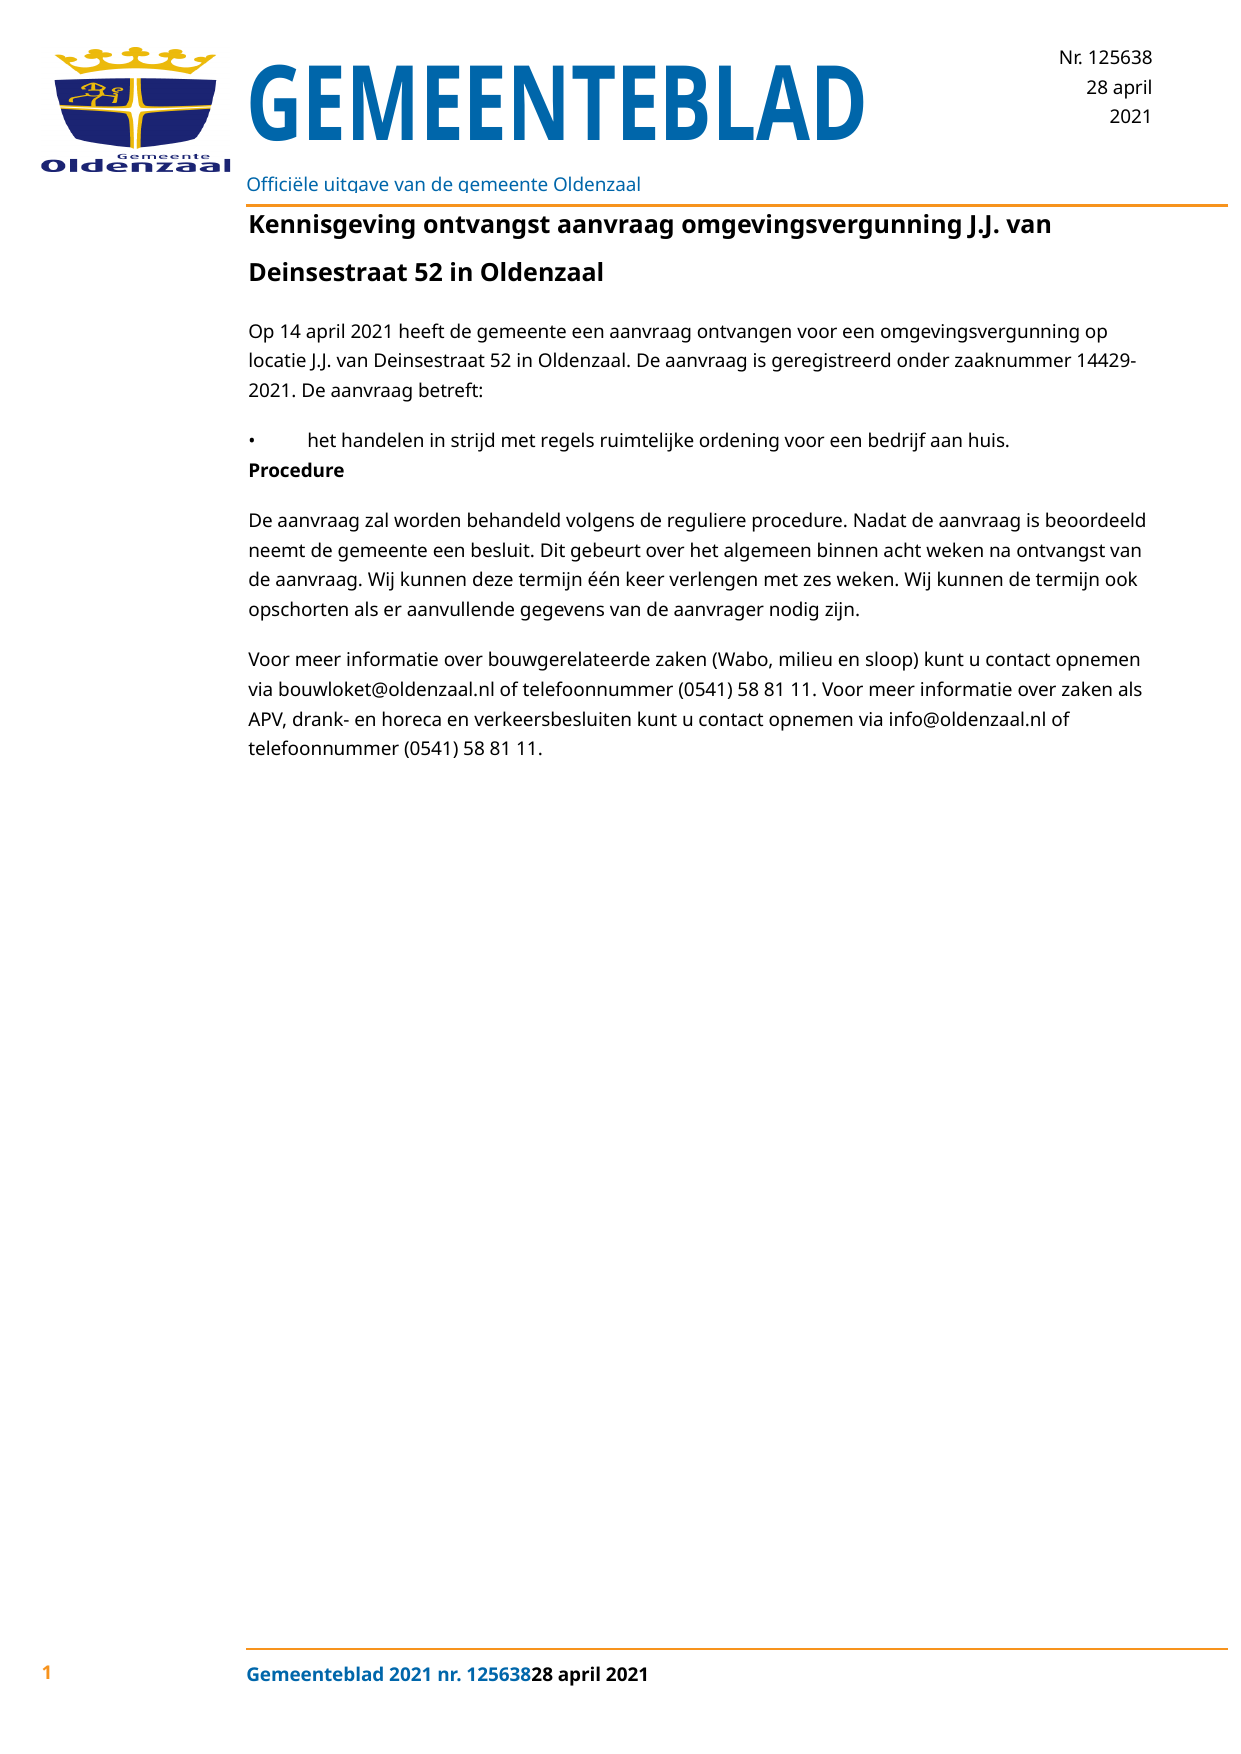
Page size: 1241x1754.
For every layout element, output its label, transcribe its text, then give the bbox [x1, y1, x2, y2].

text Procedure [248, 457, 1152, 483]
text Voor meer informatie over bouwgerelateerde zaken (Wabo, milieu en sloop) kunt u contact opnemen via bouwloket@oldenzaal.nl of telefoonnummer (0541) 58 81 11. Voor meer informatie over zaken als APV, drank- en horeca en verkeersbesluiten kunt u contact opnemen via info@oldenzaal.nl of telefoonnummer (0541) 58 81 11. [248, 647, 1152, 761]
text Kennisgeving ontvangst aanvraag omgevingsvergunning J.J. van Deinsestraat 52 in Oldenzaal [248, 207, 1152, 288]
picture [41, 47, 231, 172]
text De aanvraag zal worden behandeld volgens de reguliere procedure. Nadat de aanvraag is beoordeeld neemt de gemeente een besluit. Dit gebeurt over het algemeen binnen acht weken na ontvangst van de aanvraag. Wij kunnen deze termijn één keer verlengen met zes weken. Wij kunnen de termijn ook opschorten als er aanvullende gegevens van de aanvrager nodig zijn. [248, 507, 1152, 622]
text Op 14 april 2021 heeft de gemeente een aanvraag ontvangen voor een omgevingsvergunning op locatie J.J. van Deinsestraat 52 in Oldenzaal. De aanvraag is geregistreerd onder zaaknummer 14429-2021. De aanvraag betreft: [248, 318, 1152, 403]
list het handelen in strijd met regels ruimtelijke ordening voor een bedrijf aan huis. [248, 427, 1152, 453]
